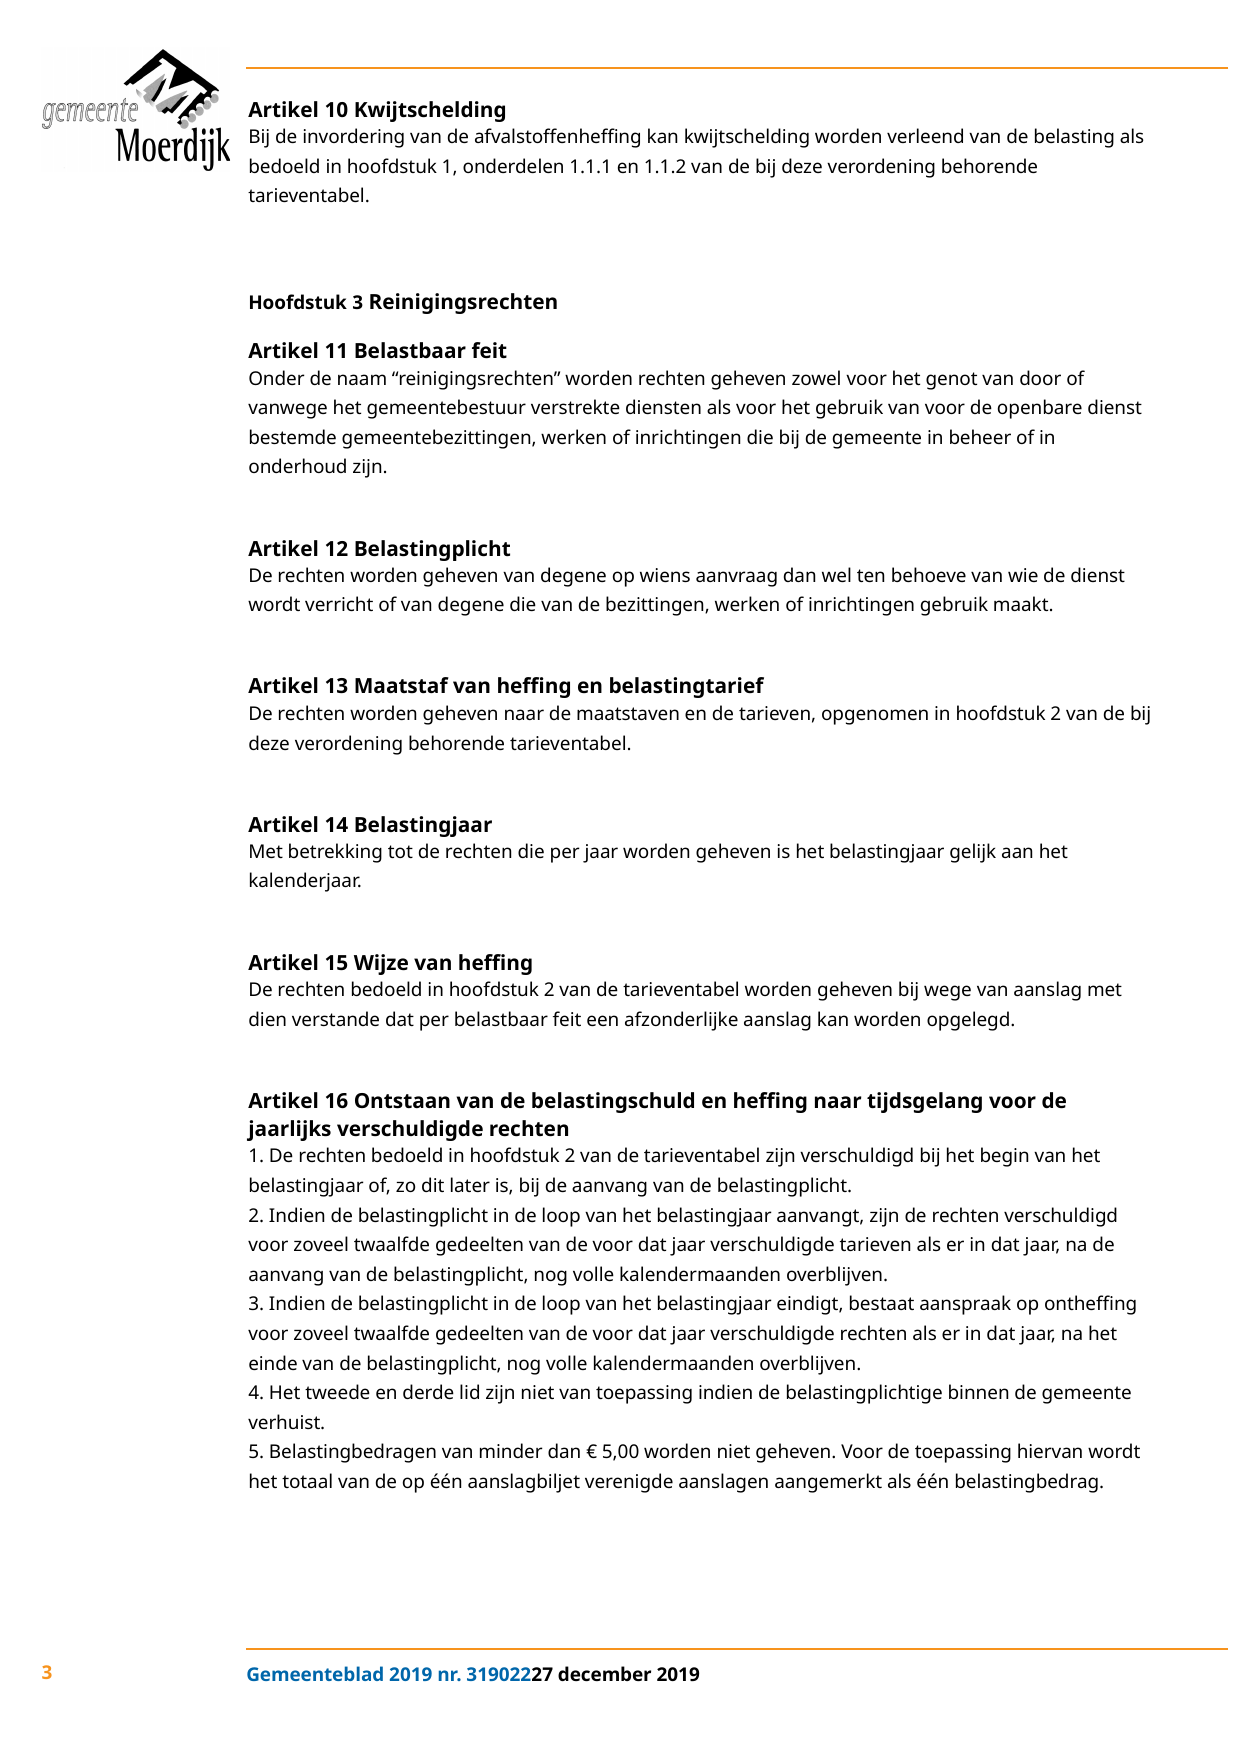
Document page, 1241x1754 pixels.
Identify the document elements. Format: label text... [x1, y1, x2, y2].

picture [41, 47, 231, 172]
text Onder de naam “reinigingsrechten” worden rechten geheven zowel voor het genot van door of vanwege het gemeentebestuur verstrekte diensten als voor het gebruik van voor de openbare dienst bestemde gemeentebezittingen, werken of inrichtingen die bij de gemeente in beheer of in onderhoud zijn. [248, 365, 1152, 479]
text Artikel 10 Kwijtschelding [248, 95, 1152, 123]
text Bij de invordering van de afvalstoffenheffing kan kwijtschelding worden verleend van de belasting als bedoeld in hoofdstuk 1, onderdelen 1.1.1 en 1.1.2 van de bij deze verordening behorende tarieventabel. [248, 123, 1152, 208]
text Hoofdstuk 3 Reinigingsrechten [248, 287, 1152, 316]
text Artikel 16 Ontstaan van de belastingschuld en heffing naar tijdsgelang voor de jaarlijks verschuldigde rechten [248, 1086, 1152, 1143]
text Artikel 13 Maatstaf van heffing en belastingtarief [248, 672, 1152, 700]
text 5. Belastingbedragen van minder dan € 5,00 worden niet geheven. Voor de toepassing hiervan wordt het totaal van de op één aanslagbiljet verenigde aanslagen aangemerkt als één belastingbedrag. [248, 1438, 1152, 1494]
text 2. Indien de belastingplicht in de loop van het belastingjaar aanvangt, zijn de rechten verschuldigd voor zoveel twaalfde gedeelten van de voor dat jaar verschuldigde tarieven als er in dat jaar, na de aanvang van de belastingplicht, nog volle kalendermaanden overblijven. [248, 1202, 1152, 1287]
text De rechten worden geheven van degene op wiens aanvraag dan wel ten behoeve van wie de dienst wordt verricht of van degene die van de bezittingen, werken of inrichtingen gebruik maakt. [248, 562, 1152, 617]
text 4. Het tweede en derde lid zijn niet van toepassing indien de belastingplichtige binnen de gemeente verhuist. [248, 1379, 1152, 1434]
text 3. Indien de belastingplicht in de loop van het belastingjaar eindigt, bestaat aanspraak op ontheffing voor zoveel twaalfde gedeelten van de voor dat jaar verschuldigde rechten als er in dat jaar, na het einde van de belastingplicht, nog volle kalendermaanden overblijven. [248, 1291, 1152, 1375]
text Artikel 15 Wijze van heffing [248, 948, 1152, 976]
text Artikel 12 Belastingplicht [248, 534, 1152, 562]
text Artikel 14 Belastingjaar [248, 810, 1152, 838]
text Met betrekking tot de rechten die per jaar worden geheven is het belastingjaar gelijk aan het kalenderjaar. [248, 838, 1152, 893]
text 1. De rechten bedoeld in hoofdstuk 2 van de tarieventabel zijn verschuldigd bij het begin van het belastingjaar of, zo dit later is, bij de aanvang van de belastingplicht. [248, 1143, 1152, 1198]
text Artikel 11 Belastbaar feit [248, 336, 1152, 365]
text De rechten worden geheven naar de maatstaven en de tarieven, opgenomen in hoofdstuk 2 van de bij deze verordening behorende tarieventabel. [248, 700, 1152, 755]
text De rechten bedoeld in hoofdstuk 2 van de tarieventabel worden geheven bij wege van aanslag met dien verstande dat per belastbaar feit een afzonderlijke aanslag kan worden opgelegd. [248, 976, 1152, 1031]
